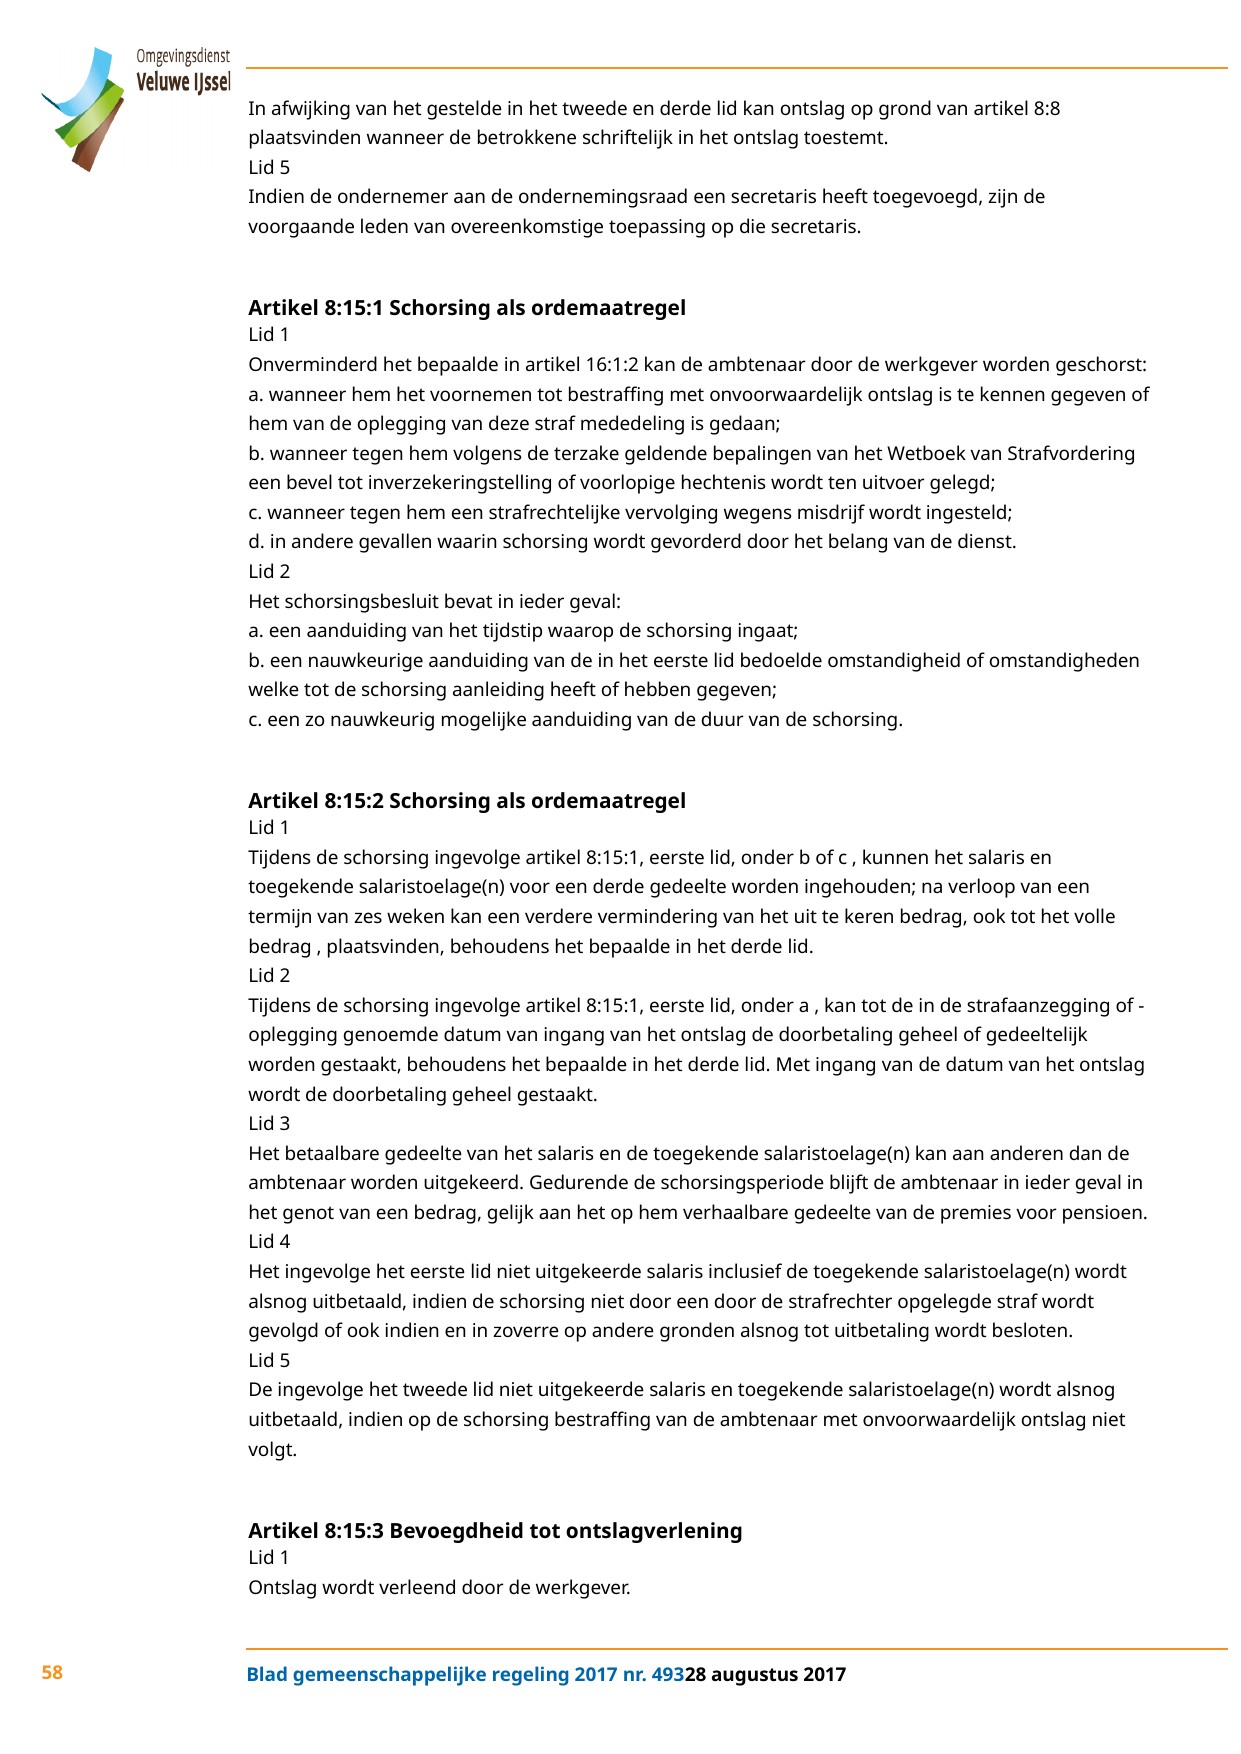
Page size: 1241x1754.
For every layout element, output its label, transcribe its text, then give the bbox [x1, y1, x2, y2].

text Tijdens de schorsing ingevolge artikel 8:15:1, eerste lid, onder b of c , kunnen het salaris en toegekende salaristoelage(n) voor een derde gedeelte worden ingehouden; na verloop van een termijn van zes weken kan een verdere vermindering van het uit te keren bedrag, ook tot het volle bedrag , plaatsvinden, behoudens het bepaalde in het derde lid. [248, 844, 1152, 959]
text Lid 2 [248, 962, 1152, 988]
text c. een zo nauwkeurig mogelijke aanduiding van de duur van de schorsing. [248, 706, 1152, 732]
text Lid 1 [248, 1544, 1152, 1570]
text Onverminderd het bepaalde in artikel 16:1:2 kan de ambtenaar door de werkgever worden geschorst: [248, 351, 1152, 377]
text Het schorsingsbesluit bevat in ieder geval: [248, 588, 1152, 613]
text Lid 1 [248, 814, 1152, 840]
text Lid 2 [248, 558, 1152, 584]
text In afwijking van het gestelde in het tweede en derde lid kan ontslag op grond van artikel 8:8 plaatsvinden wanneer de betrokkene schriftelijk in het ontslag toestemt. [248, 95, 1152, 150]
text a. wanneer hem het voornemen tot bestraffing met onvoorwaardelijk ontslag is te kennen gegeven of hem van de oplegging van deze straf mededeling is gedaan; [248, 381, 1152, 436]
text Lid 5 [248, 1347, 1152, 1373]
text Ontslag wordt verleend door de werkgever. [248, 1574, 1152, 1599]
text Tijdens de schorsing ingevolge artikel 8:15:1, eerste lid, onder a , kan tot de in de strafaanzegging of -oplegging genoemde datum van ingang van het ontslag de doorbetaling geheel of gedeeltelijk worden gestaakt, behoudens het bepaalde in het derde lid. Met ingang van de datum van het ontslag wordt de doorbetaling geheel gestaakt. [248, 992, 1152, 1107]
text Het betaalbare gedeelte van het salaris en de toegekende salaristoelage(n) kan aan anderen dan de ambtenaar worden uitgekeerd. Gedurende de schorsingsperiode blijft de ambtenaar in ieder geval in het genot van een bedrag, gelijk aan het op hem verhaalbare gedeelte van de premies voor pensioen. [248, 1140, 1152, 1225]
text Het ingevolge het eerste lid niet uitgekeerde salaris inclusief de toegekende salaristoelage(n) wordt alsnog uitbetaald, indien de schorsing niet door een door de strafrechter opgelegde straf wordt gevolgd of ook indien en in zoverre op andere gronden alsnog tot uitbetaling wordt besloten. [248, 1258, 1152, 1343]
text Indien de ondernemer aan de ondernemingsraad een secretaris heeft toegevoegd, zijn de voorgaande leden van overeenkomstige toepassing op die secretaris. [248, 183, 1152, 239]
text De ingevolge het tweede lid niet uitgekeerde salaris en toegekende salaristoelage(n) wordt alsnog uitbetaald, indien op de schorsing bestraffing van de ambtenaar met onvoorwaardelijk ontslag niet volgt. [248, 1377, 1152, 1462]
text d. in andere gevallen waarin schorsing wordt gevorderd door het belang van de dienst. [248, 529, 1152, 554]
picture [41, 47, 231, 172]
text b. een nauwkeurige aanduiding van de in het eerste lid bedoelde omstandigheid of omstandigheden welke tot de schorsing aanleiding heeft of hebben gegeven; [248, 647, 1152, 702]
text Artikel 8:15:3 Bevoegdheid tot ontslagverlening [248, 1516, 1152, 1544]
text b. wanneer tegen hem volgens de terzake geldende bepalingen van het Wetboek van Strafvordering een bevel tot inverzekeringstelling of voorlopige hechtenis wordt ten uitvoer gelegd; [248, 440, 1152, 495]
text Lid 1 [248, 322, 1152, 347]
text Lid 4 [248, 1229, 1152, 1254]
text Lid 3 [248, 1110, 1152, 1136]
text c. wanneer tegen hem een strafrechtelijke vervolging wegens misdrijf wordt ingesteld; [248, 499, 1152, 525]
text a. een aanduiding van het tijdstip waarop de schorsing ingaat; [248, 617, 1152, 643]
text Lid 5 [248, 154, 1152, 180]
text Artikel 8:15:2 Schorsing als ordemaatregel [248, 786, 1152, 814]
text Artikel 8:15:1 Schorsing als ordemaatregel [248, 293, 1152, 322]
